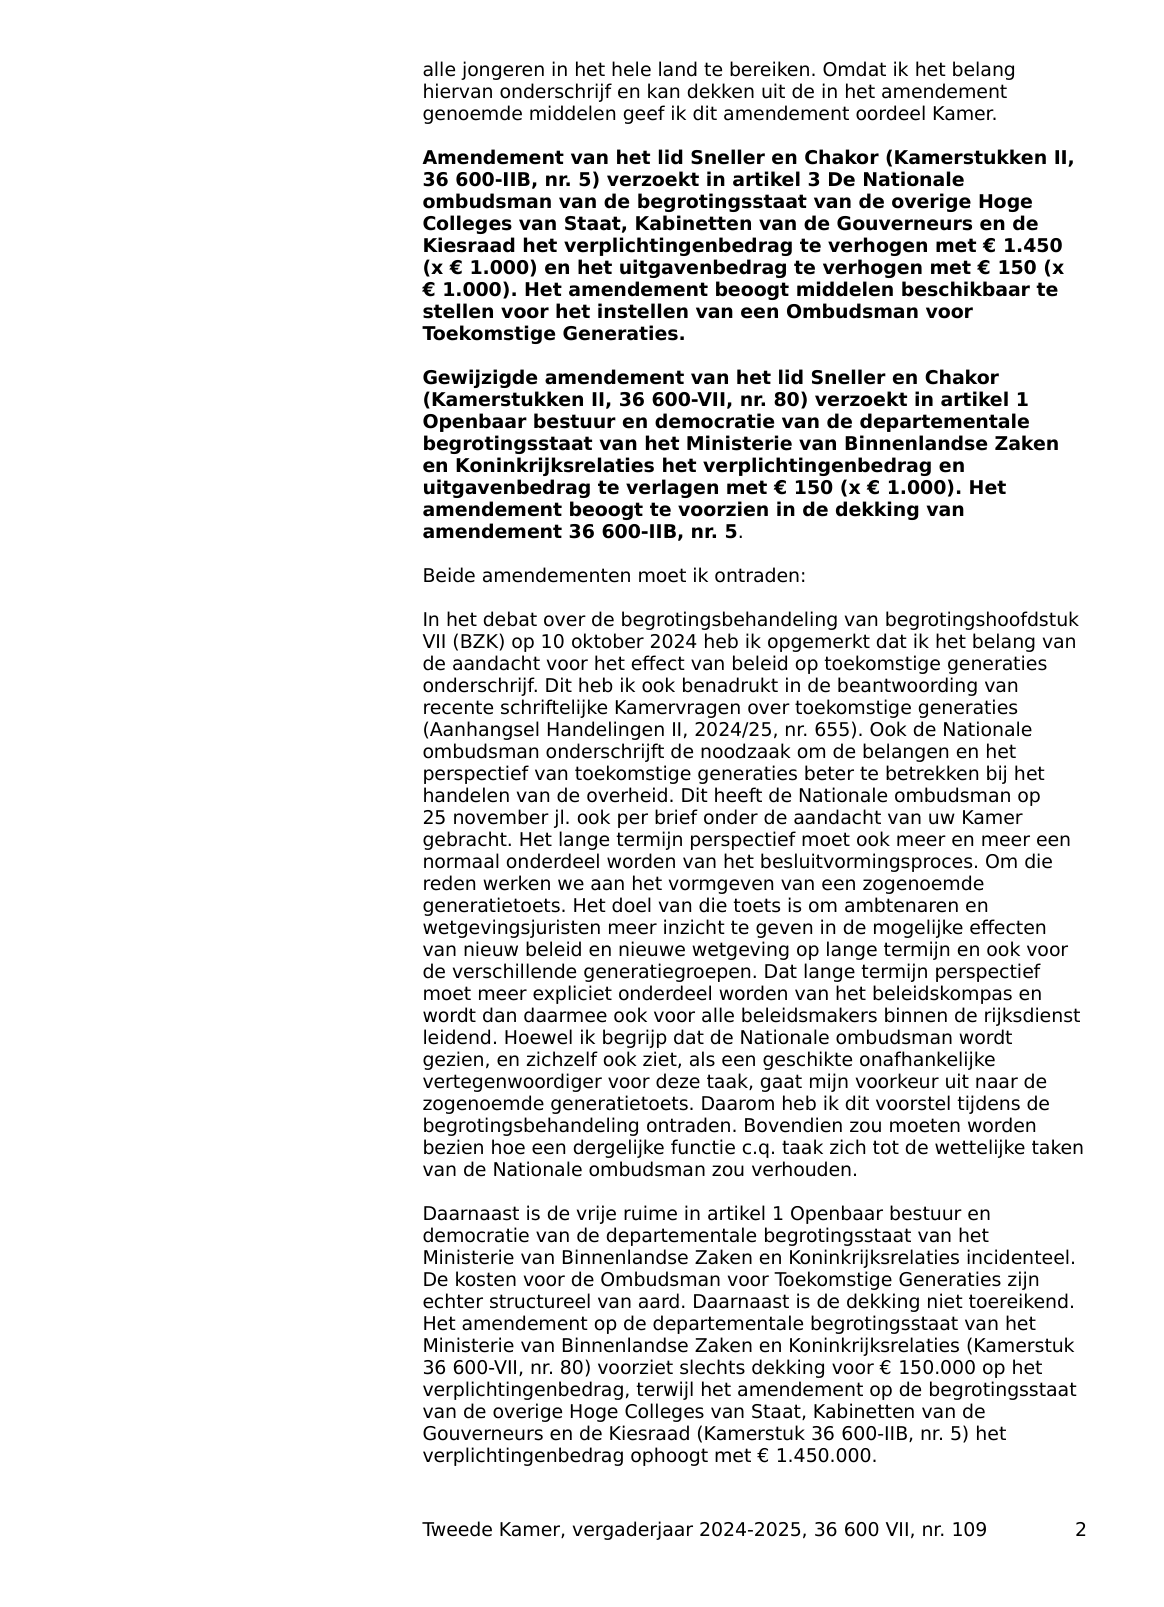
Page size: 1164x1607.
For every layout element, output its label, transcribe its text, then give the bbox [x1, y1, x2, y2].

text alle jongeren in het hele land te bereiken. Omdat ik het belang hiervan onderschrijf en kan dekken uit de in het amendement genoemde middelen geef ik dit amendement oordeel Kamer. [422, 59, 1087, 125]
text In het debat over de begrotingsbehandeling van begrotingshoofdstuk VII (BZK) op 10 oktober 2024 heb ik opgemerkt dat ik het belang van de aandacht voor het effect van beleid op toekomstige generaties onderschrijf. Dit heb ik ook benadrukt in de beantwoording van recente schriftelijke Kamervragen over toekomstige generaties (Aanhangsel Handelingen II, 2024/25, nr. 655). Ook de Nationale ombudsman onderschrijft de noodzaak om de belangen en het perspectief van toekomstige generaties beter te betrekken bij het handelen van de overheid. Dit heeft de Nationale ombudsman op 25 november jl. ook per brief onder de aandacht van uw Kamer gebracht. Het lange termijn perspectief moet ook meer en meer een normaal onderdeel worden van het besluitvormingsproces. Om die reden werken we aan het vormgeven van een zogenoemde generatietoets. Het doel van die toets is om ambtenaren en wetgevingsjuristen meer inzicht te geven in de mogelijke effecten van nieuw beleid en nieuwe wetgeving op lange termijn en ook voor de verschillende generatiegroepen. Dat lange termijn perspectief moet meer expliciet onderdeel worden van het beleidskompas en wordt dan daarmee ook voor alle beleidsmakers binnen de rijksdienst leidend. Hoewel ik begrijp dat de Nationale ombudsman wordt gezien, en zichzelf ook ziet, als een geschikte onafhankelijke vertegenwoordiger voor deze taak, gaat mijn voorkeur uit naar de zogenoemde generatietoets. Daarom heb ik dit voorstel tijdens de begrotingsbehandeling ontraden. Bovendien zou moeten worden bezien hoe een dergelijke functie c.q. taak zich tot de wettelijke taken van de Nationale ombudsman zou verhouden. [422, 609, 1087, 1181]
text Beide amendementen moet ik ontraden: [422, 565, 1087, 587]
text Daarnaast is de vrije ruime in artikel 1 Openbaar bestuur en democratie van de departementale begrotingsstaat van het Ministerie van Binnenlandse Zaken en Koninkrijksrelaties incidenteel. De kosten voor de Ombudsman voor Toekomstige Generaties zijn echter structureel van aard. Daarnaast is de dekking niet toereikend. Het amendement op de departementale begrotingsstaat van het Ministerie van Binnenlandse Zaken en Koninkrijksrelaties (Kamerstuk 36 600-VII, nr. 80) voorziet slechts dekking voor € 150.000 op het verplichtingenbedrag, terwijl het amendement op de begrotingsstaat van de overige Hoge Colleges van Staat, Kabinetten van de Gouverneurs en de Kiesraad (Kamerstuk 36 600-IIB, nr. 5) het verplichtingenbedrag ophoogt met € 1.450.000. [422, 1203, 1087, 1467]
text Gewijzigde amendement van het lid Sneller en Chakor (Kamerstukken II, 36 600-VII, nr. 80) verzoekt in artikel 1 Openbaar bestuur en democratie van de departementale begrotingsstaat van het Ministerie van Binnenlandse Zaken en Koninkrijksrelaties het verplichtingenbedrag en uitgavenbedrag te verlagen met € 150 (x € 1.000). Het amendement beoogt te voorzien in de dekking van amendement 36 600-IIB, nr. 5. [422, 367, 1087, 543]
text Amendement van het lid Sneller en Chakor (Kamerstukken II, 36 600-IIB, nr. 5) verzoekt in artikel 3 De Nationale ombudsman van de begrotingsstaat van de overige Hoge Colleges van Staat, Kabinetten van de Gouverneurs en de Kiesraad het verplichtingenbedrag te verhogen met € 1.450 (x € 1.000) en het uitgavenbedrag te verhogen met € 150 (x € 1.000). Het amendement beoogt middelen beschikbaar te stellen voor het instellen van een Ombudsman voor Toekomstige Generaties. [422, 147, 1087, 345]
